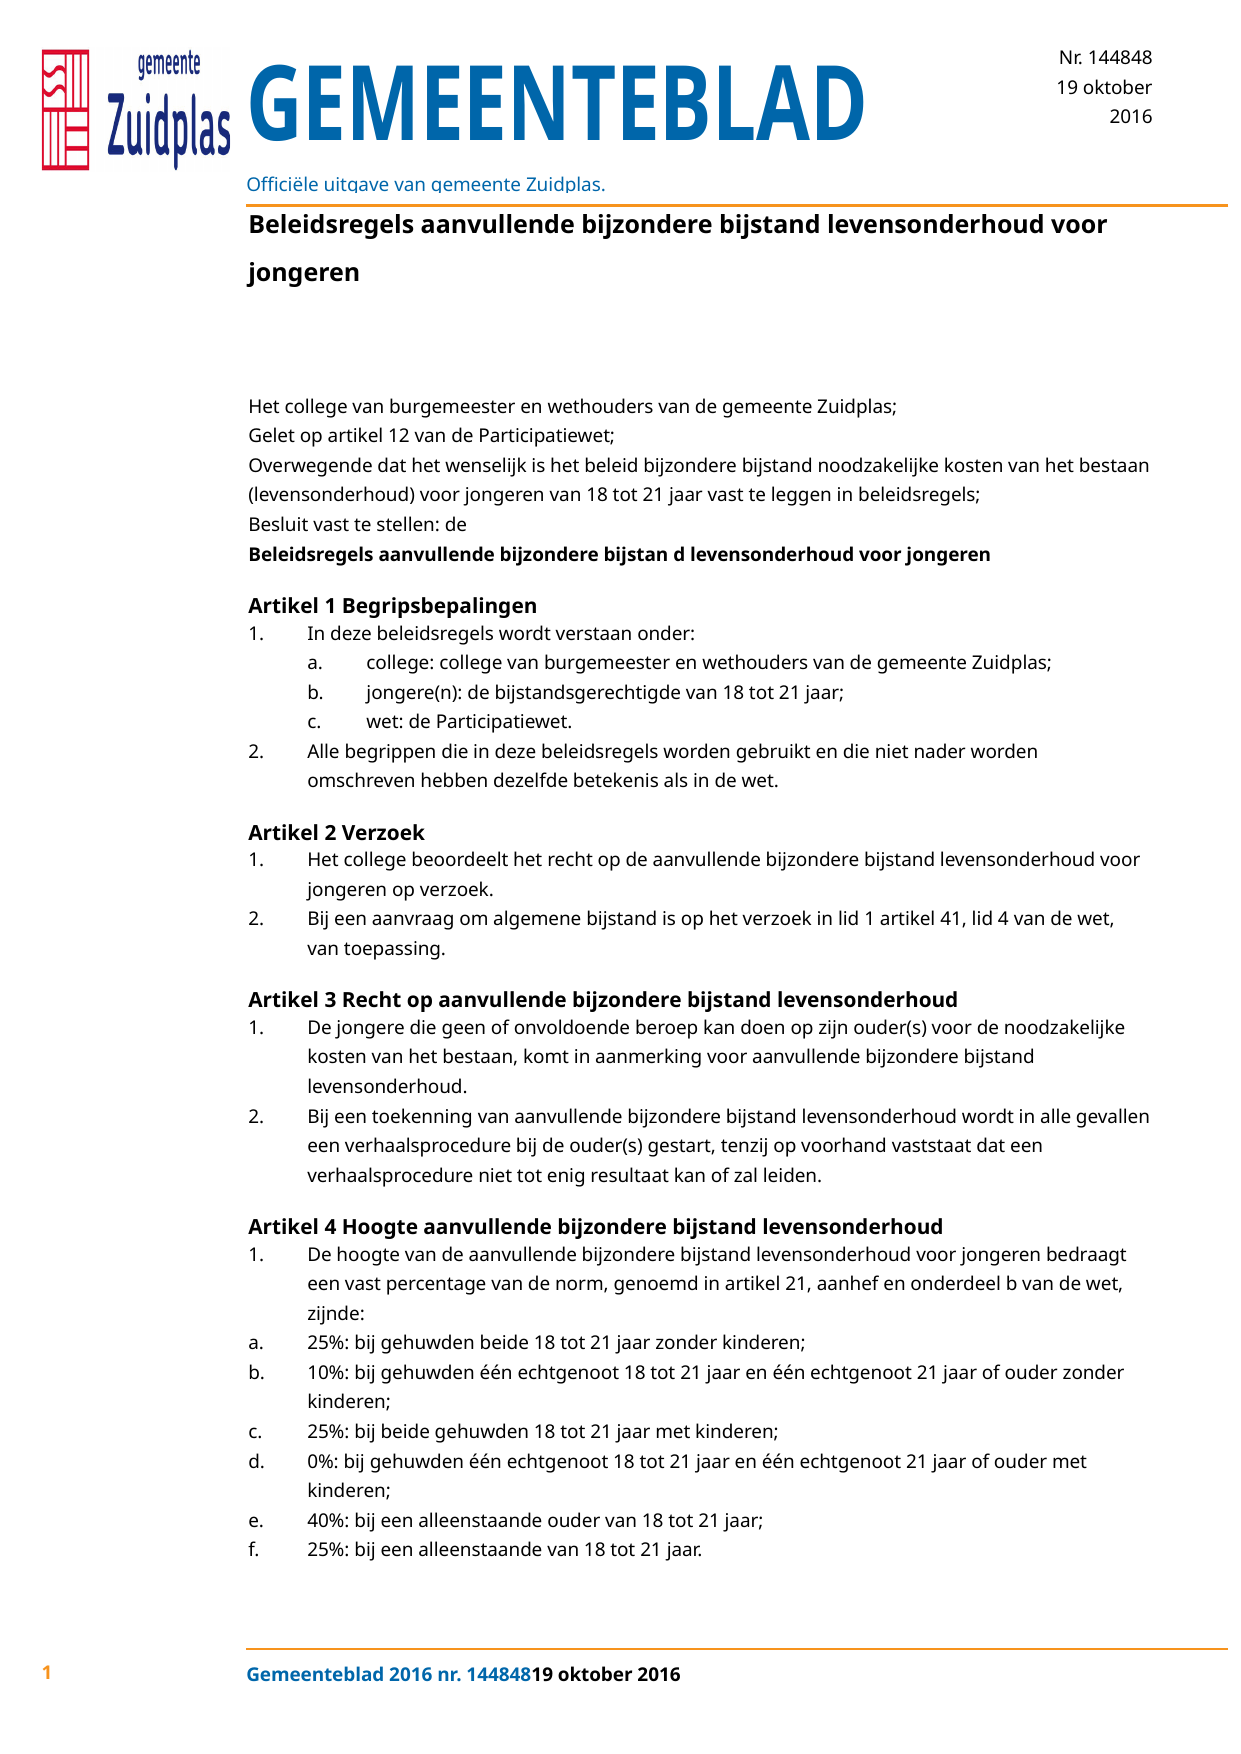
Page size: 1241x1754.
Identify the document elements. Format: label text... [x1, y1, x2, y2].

list De jongere die geen of onvoldoende beroep kan doen op zijn ouder(s) voor de noodzakelijke kosten van het bestaan, komt in aanmerking voor aanvullende bijzondere bijstand levensonderhoud. [248, 1014, 1152, 1099]
list Het college beoordeelt het recht op de aanvullende bijzondere bijstand levensonderhoud voor jongeren op verzoek. [248, 846, 1152, 902]
text Artikel 2 Verzoek [248, 818, 1152, 846]
text Beleidsregels aanvullende bijzondere bijstand levensonderhoud voor jongeren [248, 207, 1152, 288]
text Het college van burgemeester en wethouders van de gemeente Zuidplas; [248, 393, 1152, 419]
list Alle begrippen die in deze beleidsregels worden gebruikt en die niet nader worden omschreven hebben dezelfde betekenis als in de wet. [248, 738, 1152, 793]
list Bij een toekenning van aanvullende bijzondere bijstand levensonderhoud wordt in alle gevallen een verhaalsprocedure bij de ouder(s) gestart, tenzij op voorhand vaststaat dat een verhaalsprocedure niet tot enig resultaat kan of zal leiden. [248, 1103, 1152, 1188]
list In deze beleidsregels wordt verstaan onder: [248, 620, 1152, 645]
list 25%: bij beide gehuwden 18 tot 21 jaar met kinderen; [248, 1418, 1152, 1444]
list college: college van burgemeester en wethouders van de gemeente Zuidplas; [307, 649, 1152, 675]
text Artikel 4 Hoogte aanvullende bijzondere bijstand levensonderhoud [248, 1212, 1152, 1241]
list 0%: bij gehuwden één echtgenoot 18 tot 21 jaar en één echtgenoot 21 jaar of ouder met kinderen; [248, 1448, 1152, 1503]
list 10%: bij gehuwden één echtgenoot 18 tot 21 jaar en één echtgenoot 21 jaar of ouder zonder kinderen; [248, 1359, 1152, 1414]
list De hoogte van de aanvullende bijzondere bijstand levensonderhoud voor jongeren bedraagt een vast percentage van de norm, genoemd in artikel 21, aanhef en onderdeel b van de wet, zijnde: [248, 1241, 1152, 1326]
text Artikel 3 Recht op aanvullende bijzondere bijstand levensonderhoud [248, 986, 1152, 1014]
text Besluit vast te stellen: de [248, 511, 1152, 537]
picture [41, 47, 231, 172]
list wet: de Participatiewet. [307, 708, 1152, 734]
list Bij een aanvraag om algemene bijstand is op het verzoek in lid 1 artikel 41, lid 4 van de wet, van toepassing. [248, 906, 1152, 961]
text Artikel 1 Begripsbepalingen [248, 591, 1152, 620]
list 25%: bij gehuwden beide 18 tot 21 jaar zonder kinderen; [248, 1329, 1152, 1355]
text Beleidsregels aanvullende bijzondere bijstan d levensonderhoud voor jongeren [248, 541, 1152, 567]
list jongere(n): de bijstandsgerechtigde van 18 tot 21 jaar; [307, 679, 1152, 704]
text Gelet op artikel 12 van de Participatiewet; [248, 422, 1152, 448]
list 40%: bij een alleenstaande ouder van 18 tot 21 jaar; [248, 1507, 1152, 1533]
list 25%: bij een alleenstaande van 18 tot 21 jaar. [248, 1537, 1152, 1562]
text Overwegende dat het wenselijk is het beleid bijzondere bijstand noodzakelijke kosten van het bestaan (levensonderhoud) voor jongeren van 18 tot 21 jaar vast te leggen in beleidsregels; [248, 452, 1152, 507]
